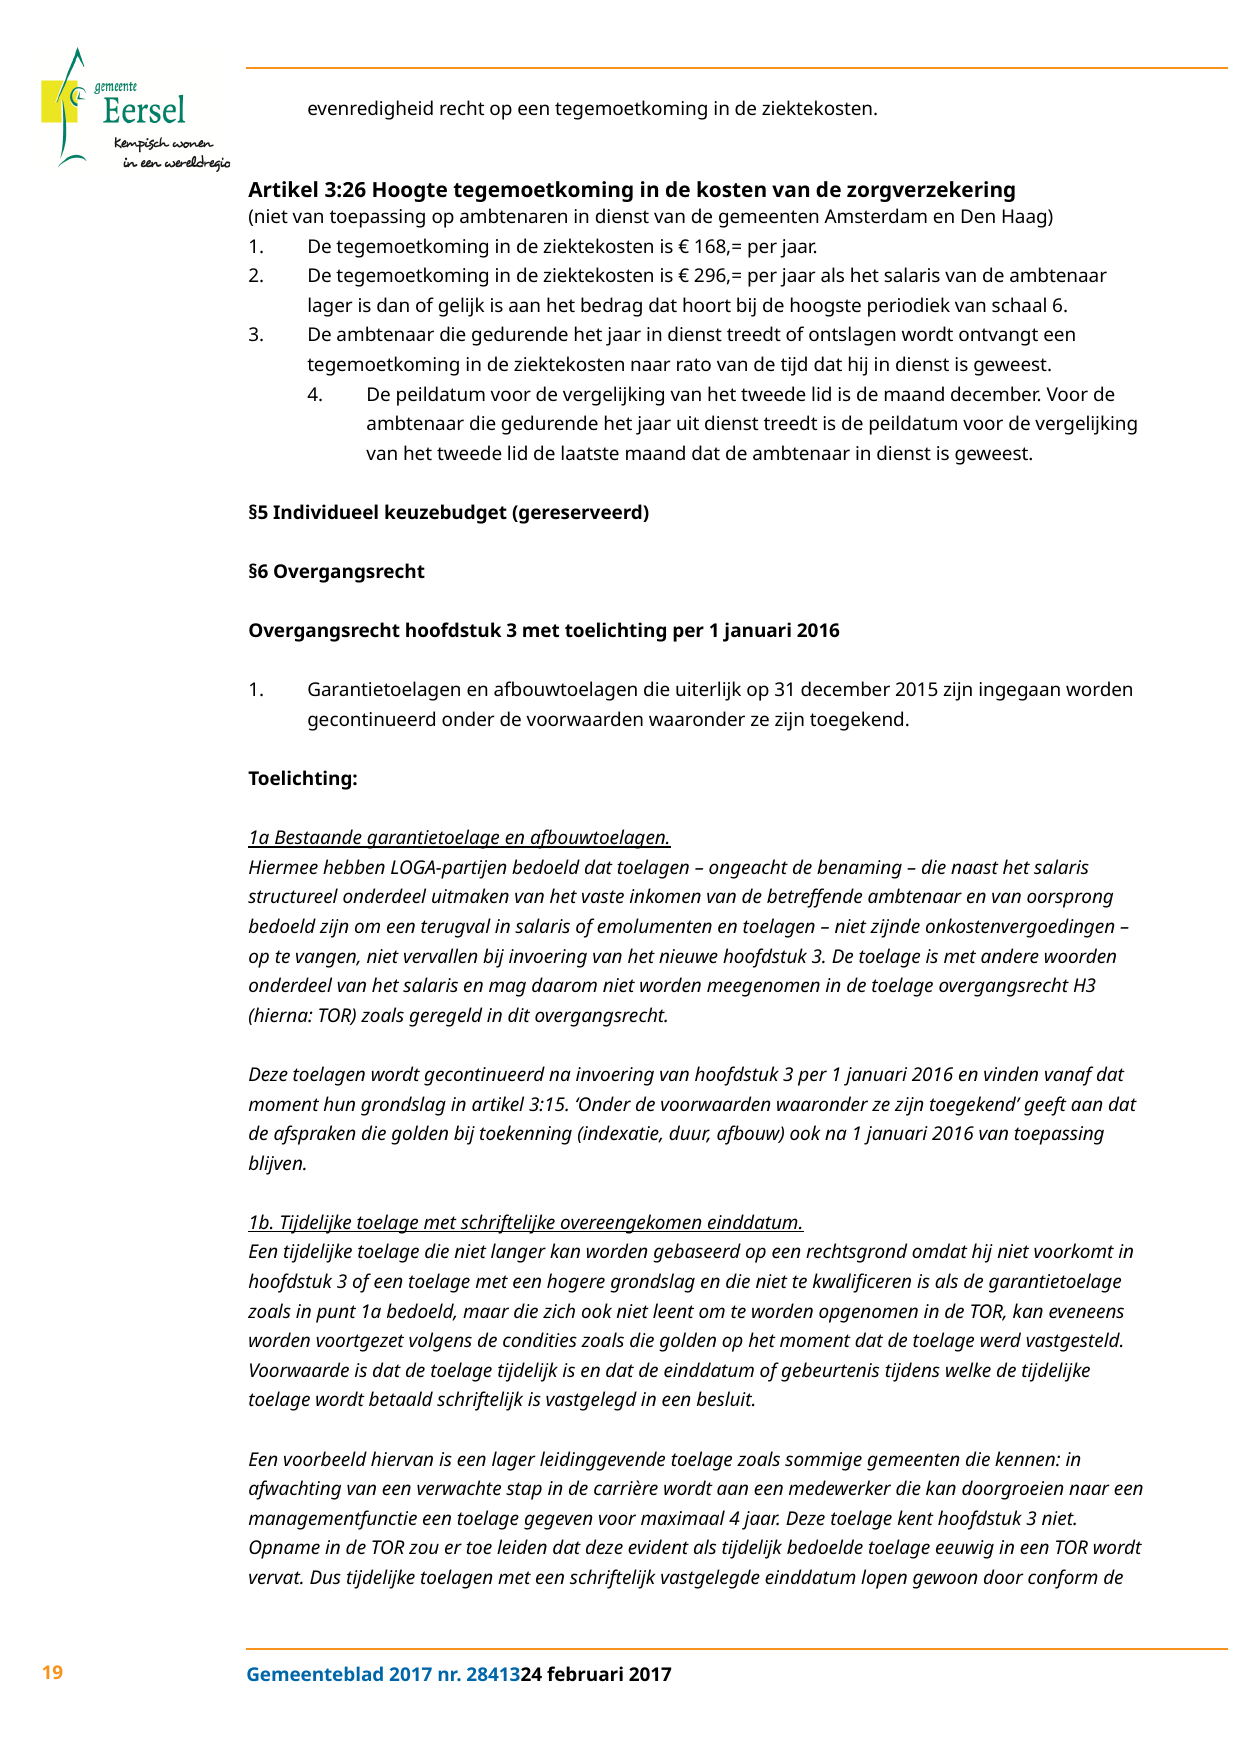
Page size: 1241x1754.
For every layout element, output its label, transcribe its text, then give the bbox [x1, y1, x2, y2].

text Artikel 3:26 Hoogte tegemoetkoming in de kosten van de zorgverzekering [248, 175, 1152, 203]
picture [41, 47, 231, 172]
text §6 Overgangsrecht [248, 558, 1152, 584]
text Deze toelagen wordt gecontinueerd na invoering van hoofdstuk 3 per 1 januari 2016 en vinden vanaf dat moment hun grondslag in artikel 3:15. ‘Onder de voorwaarden waaronder ze zijn toegekend’ geeft aan dat de afspraken die golden bij toekenning (indexatie, duur, afbouw) ook na 1 januari 2016 van toepassing blijven. [248, 1061, 1152, 1176]
text Overgangsrecht hoofdstuk 3 met toelichting per 1 januari 2016 [248, 617, 1152, 643]
text Een voorbeeld hiervan is een lager leidinggevende toelage zoals sommige gemeenten die kennen: in afwachting van een verwachte stap in de carrière wordt aan een medewerker die kan doorgroeien naar een managementfunctie een toelage gegeven voor maximaal 4 jaar. Deze toelage kent hoofdstuk 3 niet. Opname in de TOR zou er toe leiden dat deze evident als tijdelijk bedoelde toelage eeuwig in een TOR wordt vervat. Dus tijdelijke toelagen met een schriftelijk vastgelegde einddatum lopen gewoon door conform de [248, 1446, 1152, 1590]
list De peildatum voor de vergelijking van het tweede lid is de maand december. Voor de ambtenaar die gedurende het jaar uit dienst treedt is de peildatum voor de vergelijking van het tweede lid de laatste maand dat de ambtenaar in dienst is geweest. [307, 381, 1152, 466]
list De tegemoetkoming in de ziektekosten is € 296,= per jaar als het salaris van de ambtenaar lager is dan of gelijk is aan het bedrag dat hoort bij de hoogste periodiek van schaal 6. [248, 262, 1152, 318]
list evenredigheid recht op een tegemoetkoming in de ziektekosten. [248, 95, 1152, 121]
list Garantietoelagen en afbouwtoelagen die uiterlijk op 31 december 2015 zijn ingegaan worden gecontinueerd onder de voorwaarden waaronder ze zijn toegekend. [248, 677, 1152, 732]
text Een tijdelijke toelage die niet langer kan worden gebaseerd op een rechtsgrond omdat hij niet voorkomt in hoofdstuk 3 of een toelage met een hogere grondslag en die niet te kwalificeren is als de garantietoelage zoals in punt 1a bedoeld, maar die zich ook niet leent om te worden opgenomen in de TOR, kan eveneens worden voortgezet volgens de condities zoals die golden op het moment dat de toelage werd vastgesteld. Voorwaarde is dat de toelage tijdelijk is en dat de einddatum of gebeurtenis tijdens welke de tijdelijke toelage wordt betaald schriftelijk is vastgelegd in een besluit. [248, 1239, 1152, 1412]
text 1b. Tijdelijke toelage met schriftelijke overeengekomen einddatum. [248, 1209, 1152, 1235]
text 1a Bestaande garantietoelage en afbouwtoelagen. [248, 824, 1152, 850]
text Toelichting: [248, 765, 1152, 791]
text (niet van toepassing op ambtenaren in dienst van de gemeenten Amsterdam en Den Haag) [248, 203, 1152, 229]
text §5 Individueel keuzebudget (gereserveerd) [248, 499, 1152, 525]
text Hiermee hebben LOGA-partijen bedoeld dat toelagen – ongeacht de benaming – die naast het salaris structureel onderdeel uitmaken van het vaste inkomen van de betreffende ambtenaar en van oorsprong bedoeld zijn om een terugval in salaris of emolumenten en toelagen – niet zijnde onkostenvergoedingen – op te vangen, niet vervallen bij invoering van het nieuwe hoofdstuk 3. De toelage is met andere woorden onderdeel van het salaris en mag daarom niet worden meegenomen in de toelage overgangsrecht H3 (hierna: TOR) zoals geregeld in dit overgangsrecht. [248, 854, 1152, 1028]
list De ambtenaar die gedurende het jaar in dienst treedt of ontslagen wordt ontvangt een tegemoetkoming in de ziektekosten naar rato van de tijd dat hij in dienst is geweest. [248, 322, 1152, 377]
list De tegemoetkoming in de ziektekosten is € 168,= per jaar. [248, 233, 1152, 258]
